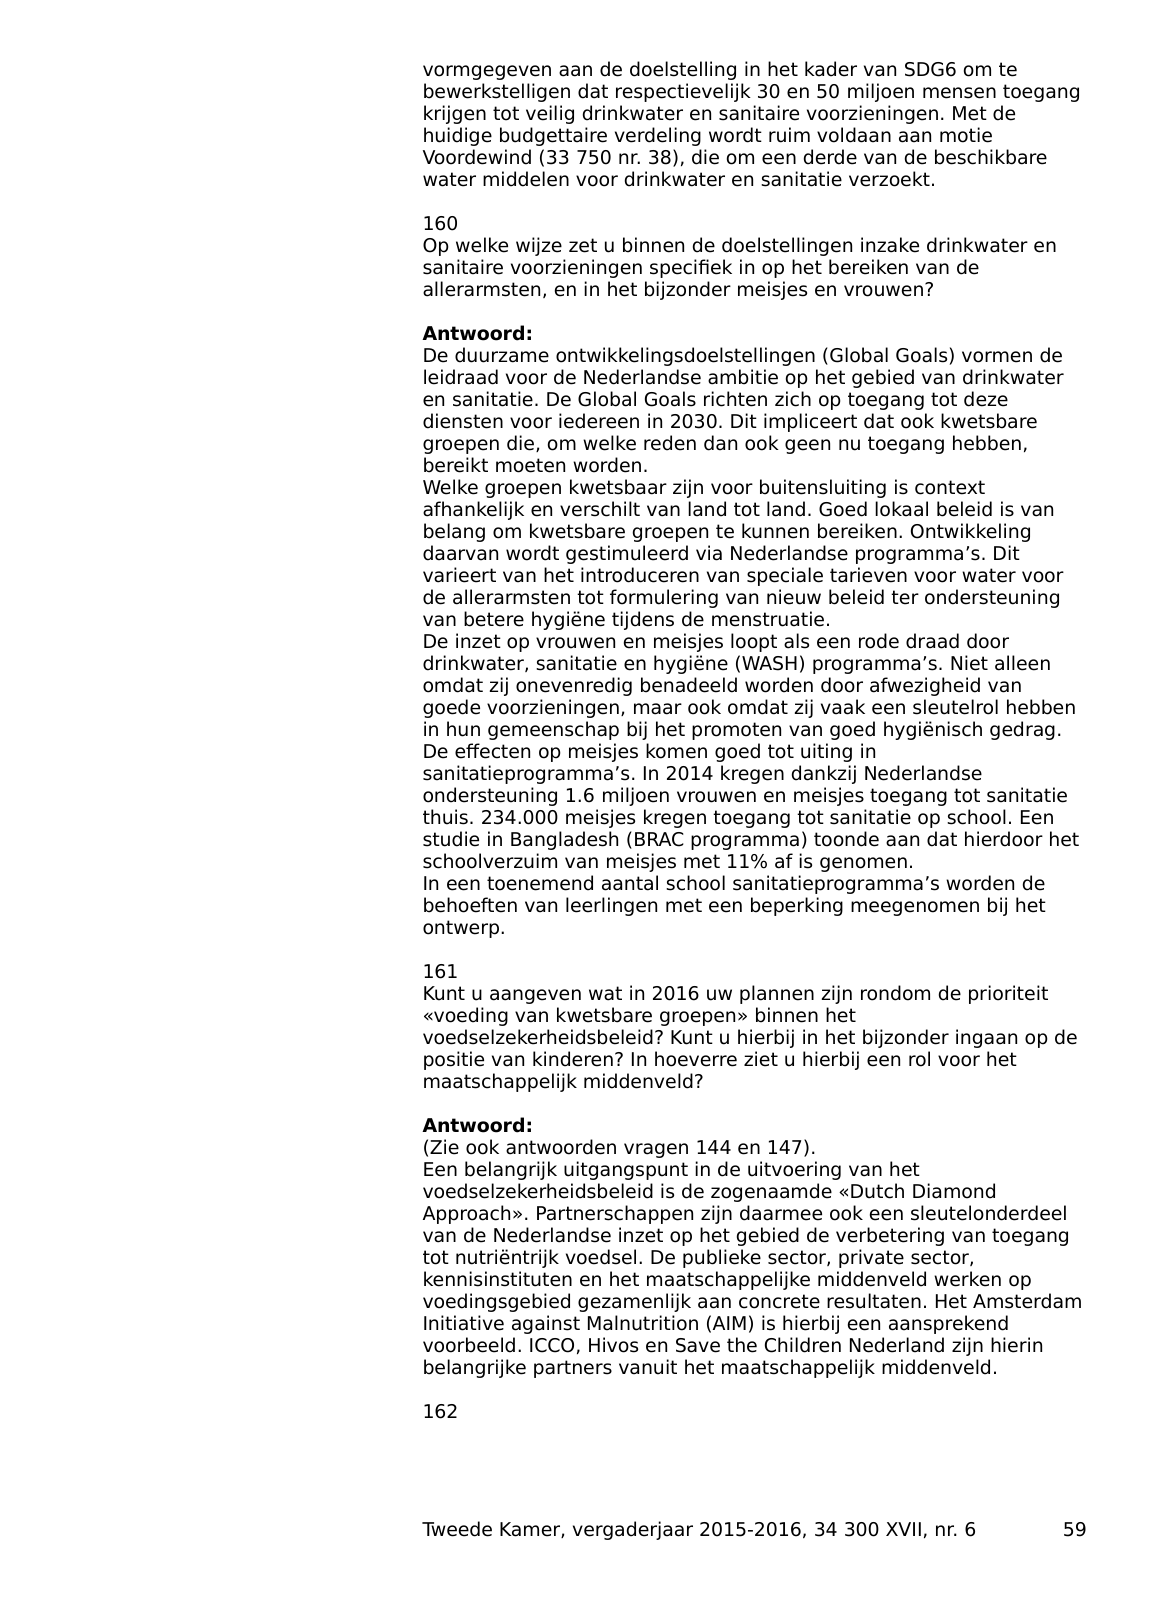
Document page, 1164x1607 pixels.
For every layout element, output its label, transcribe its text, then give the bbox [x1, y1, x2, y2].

text Antwoord: [422, 323, 1087, 345]
text De inzet op vrouwen en meisjes loopt als een rode draad door drinkwater, sanitatie en hygiëne (WASH) programma’s. Niet alleen omdat zij onevenredig benadeeld worden door afwezigheid van goede voorzieningen, maar ook omdat zij vaak een sleutelrol hebben in hun gemeenschap bij het promoten van goed hygiënisch gedrag. De effecten op meisjes komen goed tot uiting in sanitatieprogramma’s. In 2014 kregen dankzij Nederlandse ondersteuning 1.6 miljoen vrouwen en meisjes toegang tot sanitatie thuis. 234.000 meisjes kregen toegang tot sanitatie op school. Een studie in Bangladesh (BRAC programma) toonde aan dat hierdoor het schoolverzuim van meisjes met 11% af is genomen. [422, 631, 1087, 873]
text Kunt u aangeven wat in 2016 uw plannen zijn rondom de prioriteit «voeding van kwetsbare groepen» binnen het voedselzekerheidsbeleid? Kunt u hierbij in het bijzonder ingaan op de positie van kinderen? In hoeverre ziet u hierbij een rol voor het maatschappelijk middenveld? [422, 983, 1087, 1093]
text 162 [422, 1401, 1087, 1423]
text vormgegeven aan de doelstelling in het kader van SDG6 om te bewerkstelligen dat respectievelijk 30 en 50 miljoen mensen toegang krijgen tot veilig drinkwater en sanitaire voorzieningen. Met de huidige budgettaire verdeling wordt ruim voldaan aan motie Voordewind (33 750 nr. 38), die om een derde van de beschikbare water middelen voor drinkwater en sanitatie verzoekt. [422, 59, 1087, 191]
text 160 [422, 213, 1087, 235]
text Op welke wijze zet u binnen de doelstellingen inzake drinkwater en sanitaire voorzieningen specifiek in op het bereiken van de allerarmsten, en in het bijzonder meisjes en vrouwen? [422, 235, 1087, 301]
text Een belangrijk uitgangspunt in de uitvoering van het voedselzekerheidsbeleid is de zogenaamde «Dutch Diamond Approach». Partnerschappen zijn daarmee ook een sleutelonderdeel van de Nederlandse inzet op het gebied de verbetering van toegang tot nutriëntrijk voedsel. De publieke sector, private sector, kennisinstituten en het maatschappelijke middenveld werken op voedingsgebied gezamenlijk aan concrete resultaten. Het Amsterdam Initiative against Malnutrition (AIM) is hierbij een aansprekend voorbeeld. ICCO, Hivos en Save the Children Nederland zijn hierin belangrijke partners vanuit het maatschappelijk middenveld. [422, 1159, 1087, 1379]
text Welke groepen kwetsbaar zijn voor buitensluiting is context afhankelijk en verschilt van land tot land. Goed lokaal beleid is van belang om kwetsbare groepen te kunnen bereiken. Ontwikkeling daarvan wordt gestimuleerd via Nederlandse programma’s. Dit varieert van het introduceren van speciale tarieven voor water voor de allerarmsten tot formulering van nieuw beleid ter ondersteuning van betere hygiëne tijdens de menstruatie. [422, 477, 1087, 631]
text In een toenemend aantal school sanitatieprogramma’s worden de behoeften van leerlingen met een beperking meegenomen bij het ontwerp. [422, 873, 1087, 939]
text De duurzame ontwikkelingsdoelstellingen (Global Goals) vormen de leidraad voor de Nederlandse ambitie op het gebied van drinkwater en sanitatie. De Global Goals richten zich op toegang tot deze diensten voor iedereen in 2030. Dit impliceert dat ook kwetsbare groepen die, om welke reden dan ook geen nu toegang hebben, bereikt moeten worden. [422, 345, 1087, 477]
text Antwoord: [422, 1115, 1087, 1137]
text (Zie ook antwoorden vragen 144 en 147). [422, 1137, 1087, 1159]
text 161 [422, 961, 1087, 983]
